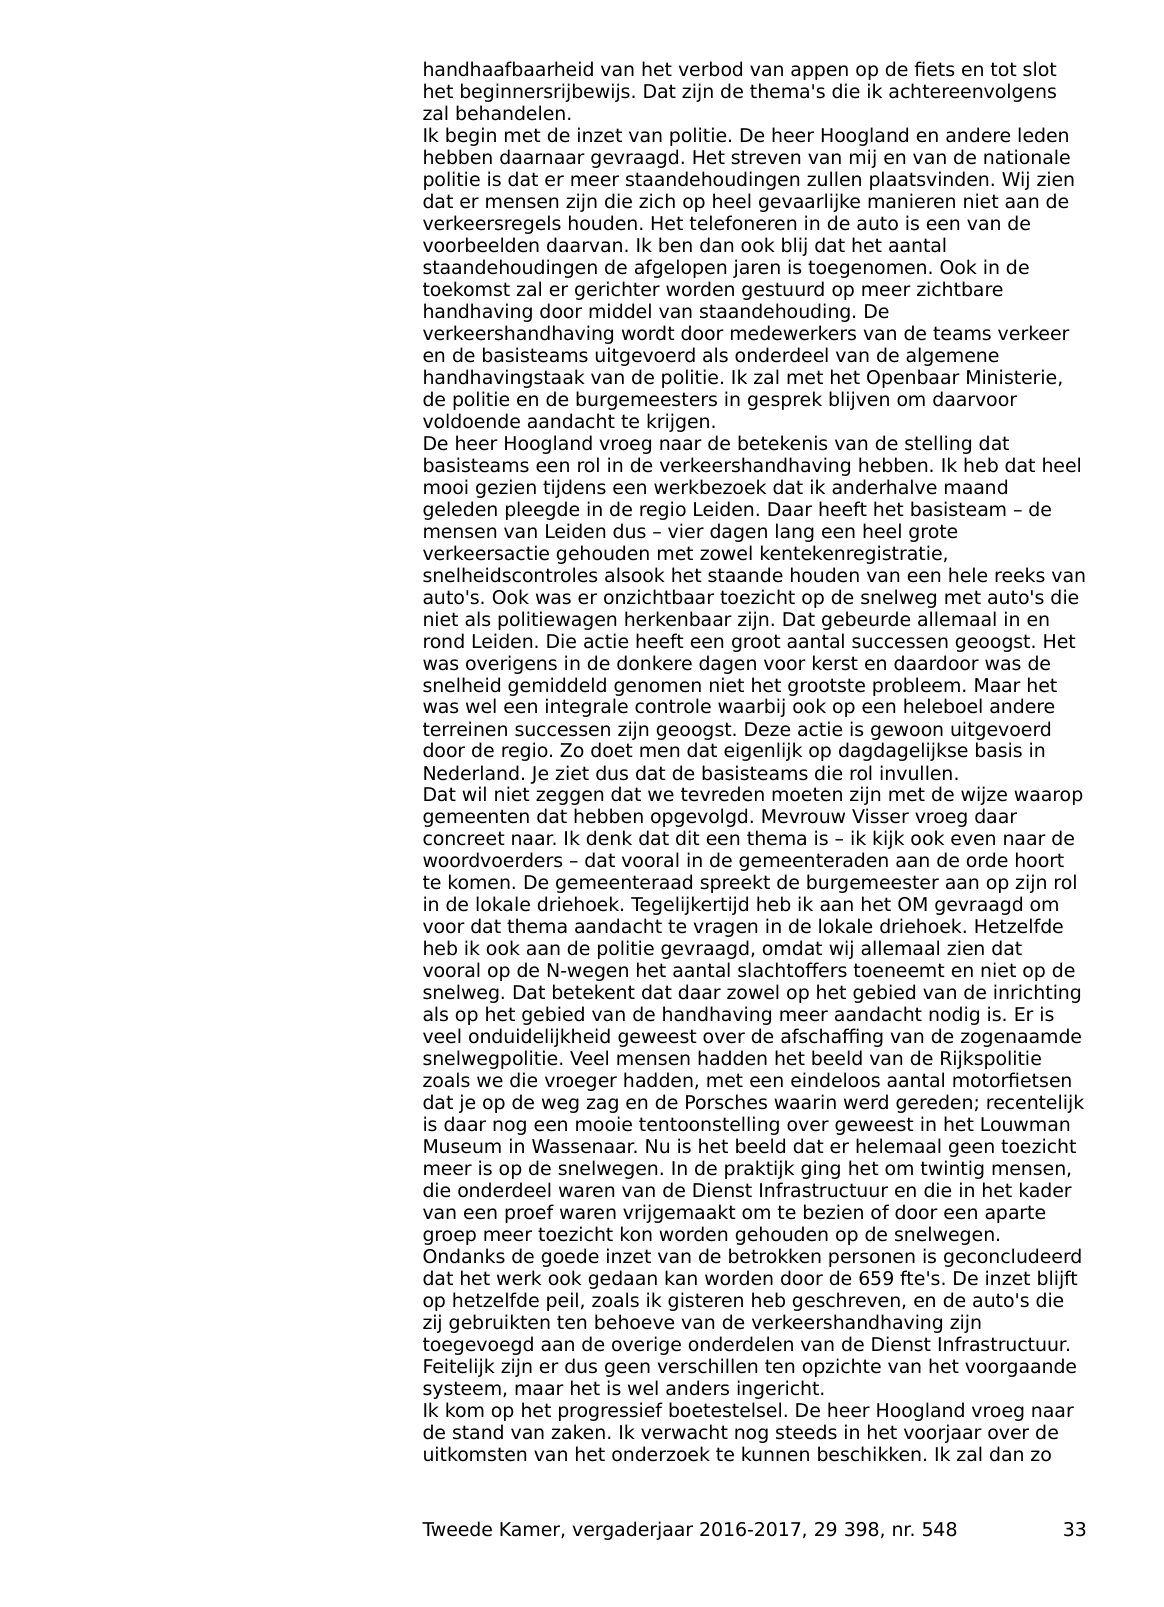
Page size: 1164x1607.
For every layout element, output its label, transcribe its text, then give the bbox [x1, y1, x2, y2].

text Ik begin met de inzet van politie. De heer Hoogland en andere leden hebben daarnaar gevraagd. Het streven van mij en van de nationale politie is dat er meer staandehoudingen zullen plaatsvinden. Wij zien dat er mensen zijn die zich op heel gevaarlijke manieren niet aan de verkeersregels houden. Het telefoneren in de auto is een van de voorbeelden daarvan. Ik ben dan ook blij dat het aantal staandehoudingen de afgelopen jaren is toegenomen. Ook in de toekomst zal er gerichter worden gestuurd op meer zichtbare handhaving door middel van staandehouding. De verkeershandhaving wordt door medewerkers van de teams verkeer en de basisteams uitgevoerd als onderdeel van de algemene handhavingstaak van de politie. Ik zal met het Openbaar Ministerie, de politie en de burgemeesters in gesprek blijven om daarvoor voldoende aandacht te krijgen. [422, 125, 1087, 433]
text handhaafbaarheid van het verbod van appen op de fiets en tot slot het beginnersrijbewijs. Dat zijn de thema's die ik achtereenvolgens zal behandelen. [422, 59, 1087, 125]
text Ik kom op het progressief boetestelsel. De heer Hoogland vroeg naar de stand van zaken. Ik verwacht nog steeds in het voorjaar over de uitkomsten van het onderzoek te kunnen beschikken. Ik zal dan zo [422, 1400, 1087, 1466]
text Dat wil niet zeggen dat we tevreden moeten zijn met de wijze waarop gemeenten dat hebben opgevolgd. Mevrouw Visser vroeg daar concreet naar. Ik denk dat dit een thema is – ik kijk ook even naar de woordvoerders – dat vooral in de gemeenteraden aan de orde hoort te komen. De gemeenteraad spreekt de burgemeester aan op zijn rol in de lokale driehoek. Tegelijkertijd heb ik aan het OM gevraagd om voor dat thema aandacht te vragen in de lokale driehoek. Hetzelfde heb ik ook aan de politie gevraagd, omdat wij allemaal zien dat vooral op de N-wegen het aantal slachtoffers toeneemt en niet op de snelweg. Dat betekent dat daar zowel op het gebied van de inrichting als op het gebied van de handhaving meer aandacht nodig is. Er is veel onduidelijkheid geweest over de afschaffing van de zogenaamde snelwegpolitie. Veel mensen hadden het beeld van de Rijkspolitie zoals we die vroeger hadden, met een eindeloos aantal motorfietsen dat je op de weg zag en de Porsches waarin werd gereden; recentelijk is daar nog een mooie tentoonstelling over geweest in het Louwman Museum in Wassenaar. Nu is het beeld dat er helemaal geen toezicht meer is op de snelwegen. In de praktijk ging het om twintig mensen, die onderdeel waren van de Dienst Infrastructuur en die in het kader van een proef waren vrijgemaakt om te bezien of door een aparte groep meer toezicht kon worden gehouden op de snelwegen. Ondanks de goede inzet van de betrokken personen is geconcludeerd dat het werk ook gedaan kan worden door de 659 fte's. De inzet blijft op hetzelfde peil, zoals ik gisteren heb geschreven, en de auto's die zij gebruikten ten behoeve van de verkeershandhaving zijn toegevoegd aan de overige onderdelen van de Dienst Infrastructuur. Feitelijk zijn er dus geen verschillen ten opzichte van het voorgaande systeem, maar het is wel anders ingericht. [422, 784, 1087, 1400]
text De heer Hoogland vroeg naar de betekenis van de stelling dat basisteams een rol in de verkeershandhaving hebben. Ik heb dat heel mooi gezien tijdens een werkbezoek dat ik anderhalve maand geleden pleegde in de regio Leiden. Daar heeft het basisteam – de mensen van Leiden dus – vier dagen lang een heel grote verkeersactie gehouden met zowel kentekenregistratie, snelheidscontroles alsook het staande houden van een hele reeks van auto's. Ook was er onzichtbaar toezicht op de snelweg met auto's die niet als politiewagen herkenbaar zijn. Dat gebeurde allemaal in en rond Leiden. Die actie heeft een groot aantal successen geoogst. Het was overigens in de donkere dagen voor kerst en daardoor was de snelheid gemiddeld genomen niet het grootste probleem. Maar het was wel een integrale controle waarbij ook op een heleboel andere terreinen successen zijn geoogst. Deze actie is gewoon uitgevoerd door de regio. Zo doet men dat eigenlijk op dagdagelijkse basis in Nederland. Je ziet dus dat de basisteams die rol invullen. [422, 433, 1087, 784]
